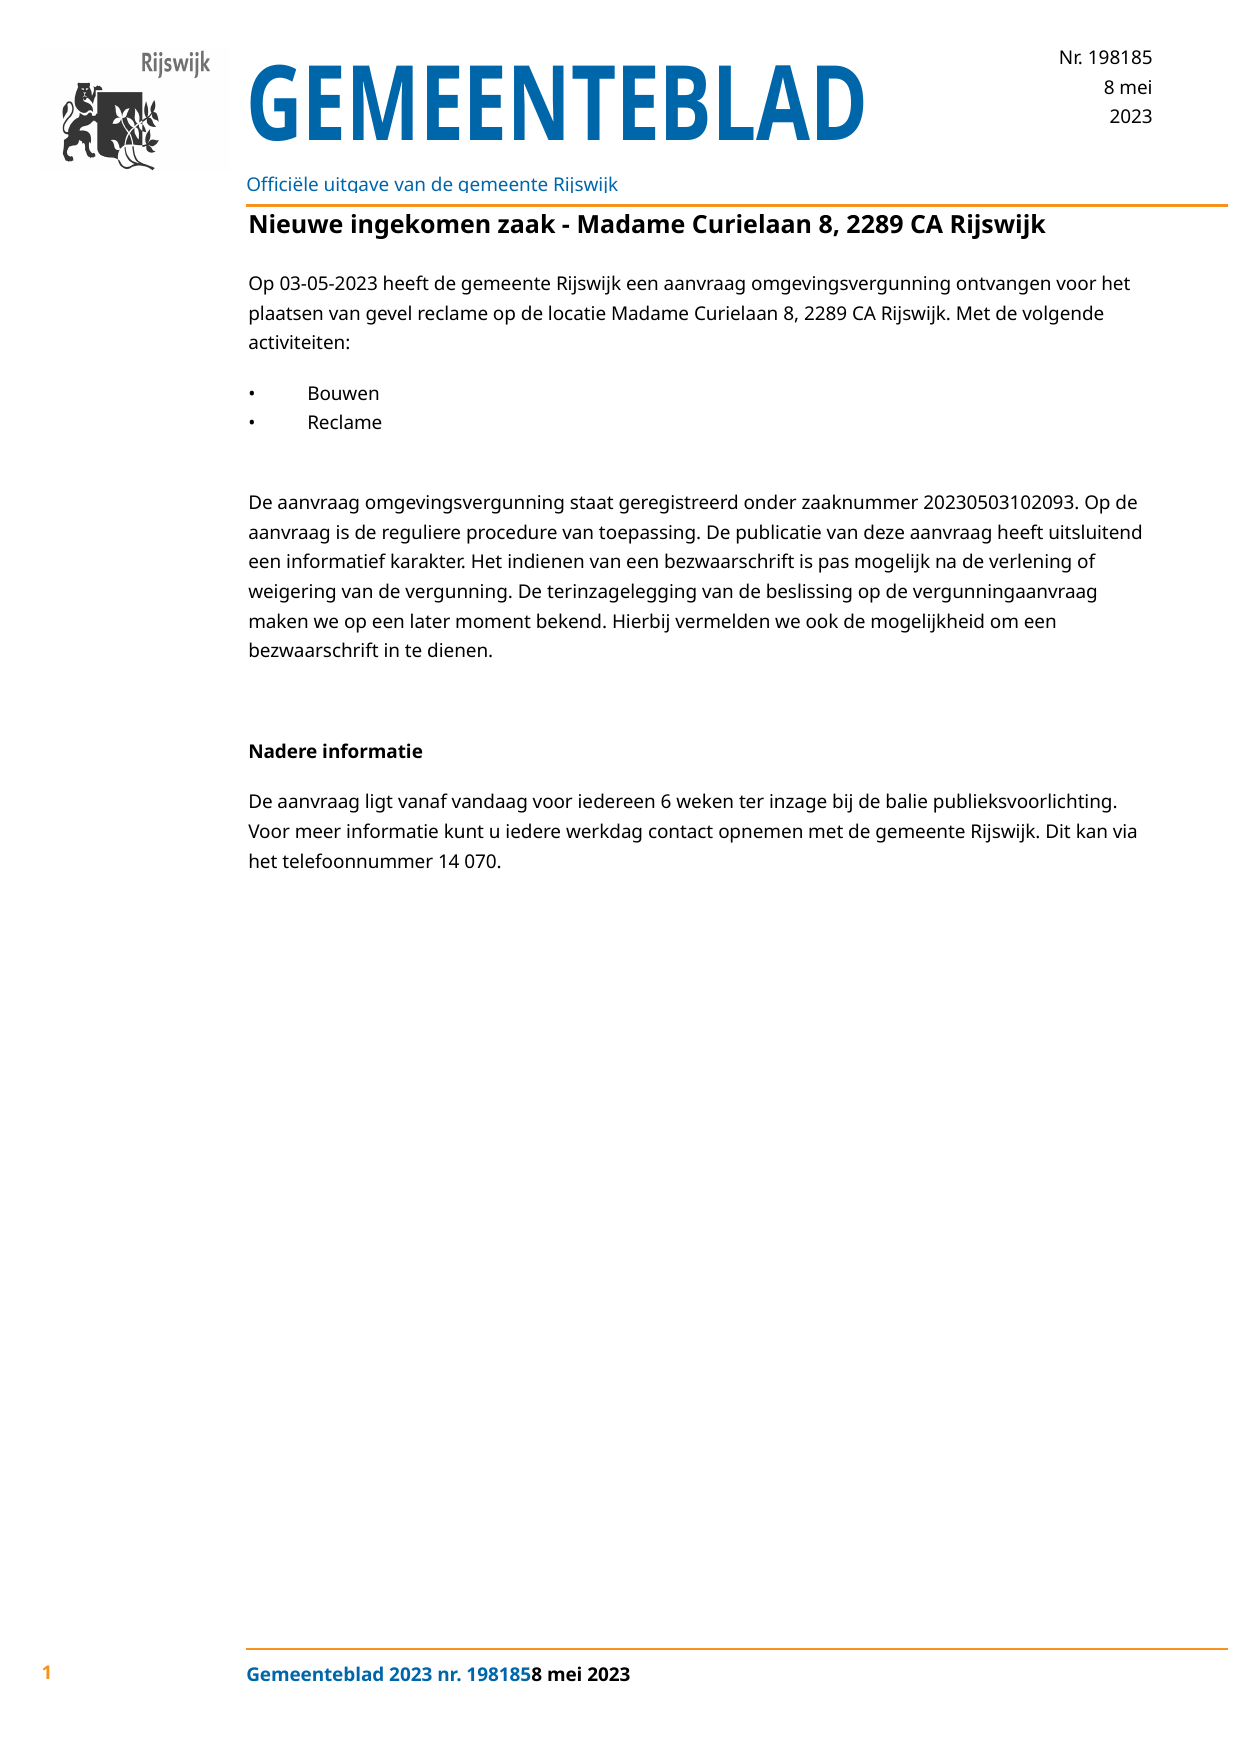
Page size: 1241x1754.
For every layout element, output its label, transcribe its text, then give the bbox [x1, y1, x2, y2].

text De aanvraag omgevingsvergunning staat geregistreerd onder zaaknummer 20230503102093. Op de aanvraag is de reguliere procedure van toepassing. De publicatie van deze aanvraag heeft uitsluitend een informatief karakter. Het indienen van een bezwaarschrift is pas mogelijk na de verlening of weigering van de vergunning. De terinzagelegging van de beslissing op de vergunningaanvraag maken we op een later moment bekend. Hierbij vermelden we ook de mogelijkheid om een bezwaarschrift in te dienen. [248, 489, 1152, 663]
text Nieuwe ingekomen zaak - Madame Curielaan 8, 2289 CA Rijswijk [248, 207, 1152, 241]
picture [41, 47, 231, 172]
text Op 03-05-2023 heeft de gemeente Rijswijk een aanvraag omgevingsvergunning ontvangen voor het plaatsen van gevel reclame op de locatie Madame Curielaan 8, 2289 CA Rijswijk. Met de volgende activiteiten: [248, 270, 1152, 355]
list Bouwen [248, 380, 1152, 406]
text Nadere informatie [248, 738, 1152, 764]
list Reclame [248, 409, 1152, 435]
text De aanvraag ligt vanaf vandaag voor iedereen 6 weken ter inzage bij de balie publieksvoorlichting. Voor meer informatie kunt u iedere werkdag contact opnemen met de gemeente Rijswijk. Dit kan via het telefoonnummer 14 070. [248, 789, 1152, 873]
